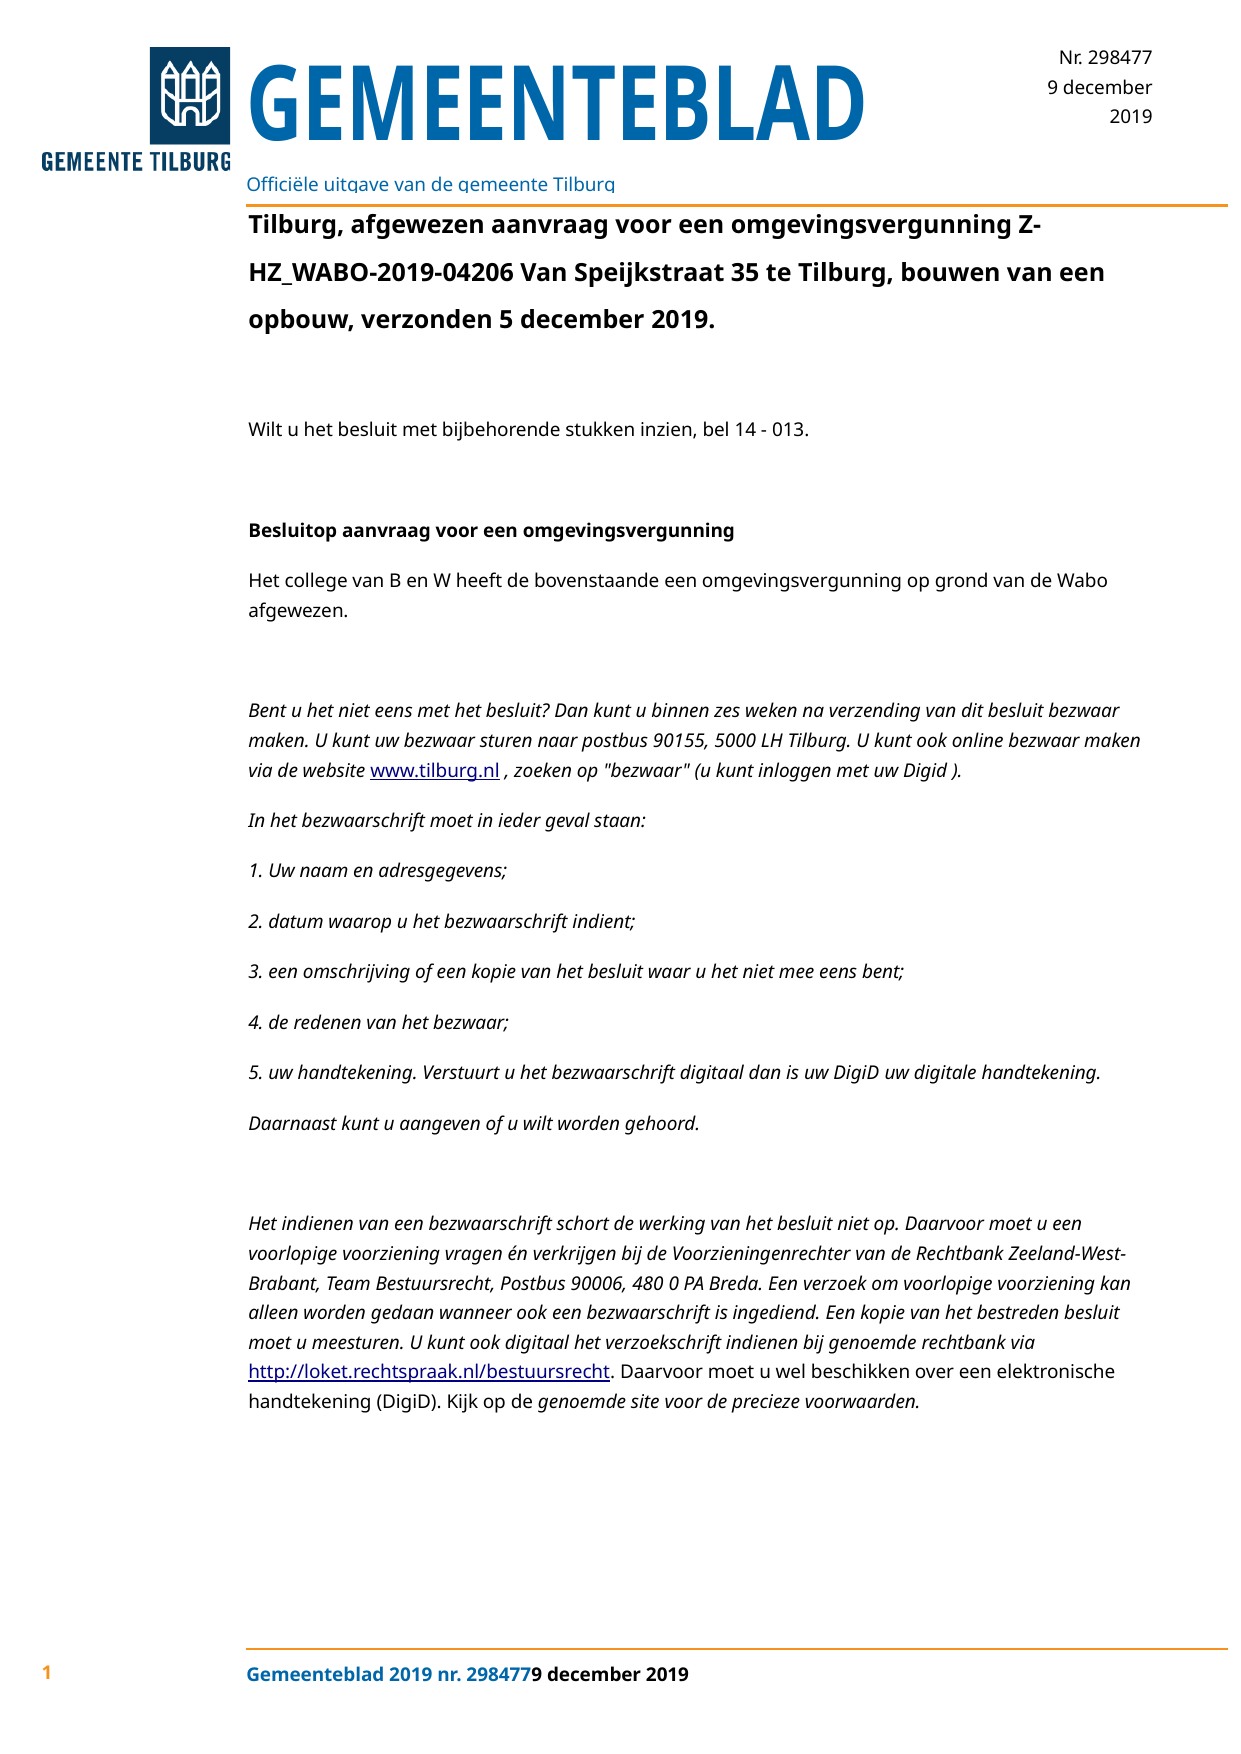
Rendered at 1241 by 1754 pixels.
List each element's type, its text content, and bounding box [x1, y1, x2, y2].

text Daarnaast kunt u aangeven of u wilt worden gehoord. [248, 1110, 1152, 1135]
text Bent u het niet eens met het besluit? Dan kunt u binnen zes weken na verzending van dit besluit bezwaar maken. U kunt uw bezwaar sturen naar postbus 90155, 5000 LH Tilburg. U kunt ook online bezwaar maken via de website www.tilburg.nl , zoeken op "bezwaar" (u kunt inloggen met uw Digid ). [248, 698, 1152, 782]
text 4. de redenen van het bezwaar; [248, 1009, 1152, 1034]
text Besluitop aanvraag voor een omgevingsvergunning [248, 517, 1152, 542]
text Het college van B en W heeft de bovenstaande een omgevingsvergunning op grond van de Wabo afgewezen. [248, 567, 1152, 622]
text 3. een omschrijving of een kopie van het besluit waar u het niet mee eens bent; [248, 958, 1152, 984]
text 2. datum waarop u het bezwaarschrift indient; [248, 908, 1152, 934]
text Het indienen van een bezwaarschrift schort de werking van het besluit niet op. Daarvoor moet u een voorlopige voorziening vragen én verkrijgen bij de Voorzieningenrechter van de Rechtbank Zeeland-West-Brabant, Team Bestuursrecht, Postbus 90006, 480 0 PA Breda. Een verzoek om voorlopige voorziening kan alleen worden gedaan wanneer ook een bezwaarschrift is ingediend. Een kopie van het bestreden besluit moet u meesturen. U kunt ook digitaal het verzoekschrift indienen bij genoemde rechtbank via http://loket.rechtspraak.nl/bestuursrecht. Daarvoor moet u wel beschikken over een elektronische handtekening (DigiD). Kijk op de genoemde site voor de precieze voorwaarden. [248, 1211, 1152, 1414]
text 5. uw handtekening. Verstuurt u het bezwaarschrift digitaal dan is uw DigiD uw digitale handtekening. [248, 1059, 1152, 1085]
picture [41, 47, 231, 172]
text In het bezwaarschrift moet in ieder geval staan: [248, 807, 1152, 833]
text 1. Uw naam en adresgegevens; [248, 858, 1152, 883]
text Tilburg, afgewezen aanvraag voor een omgevingsvergunning Z-HZ_WABO-2019-04206 Van Speijkstraat 35 te Tilburg, bouwen van een opbouw, verzonden 5 december 2019. [248, 207, 1152, 336]
text Wilt u het besluit met bijbehorende stukken inzien, bel 14 - 013. [248, 416, 1152, 442]
